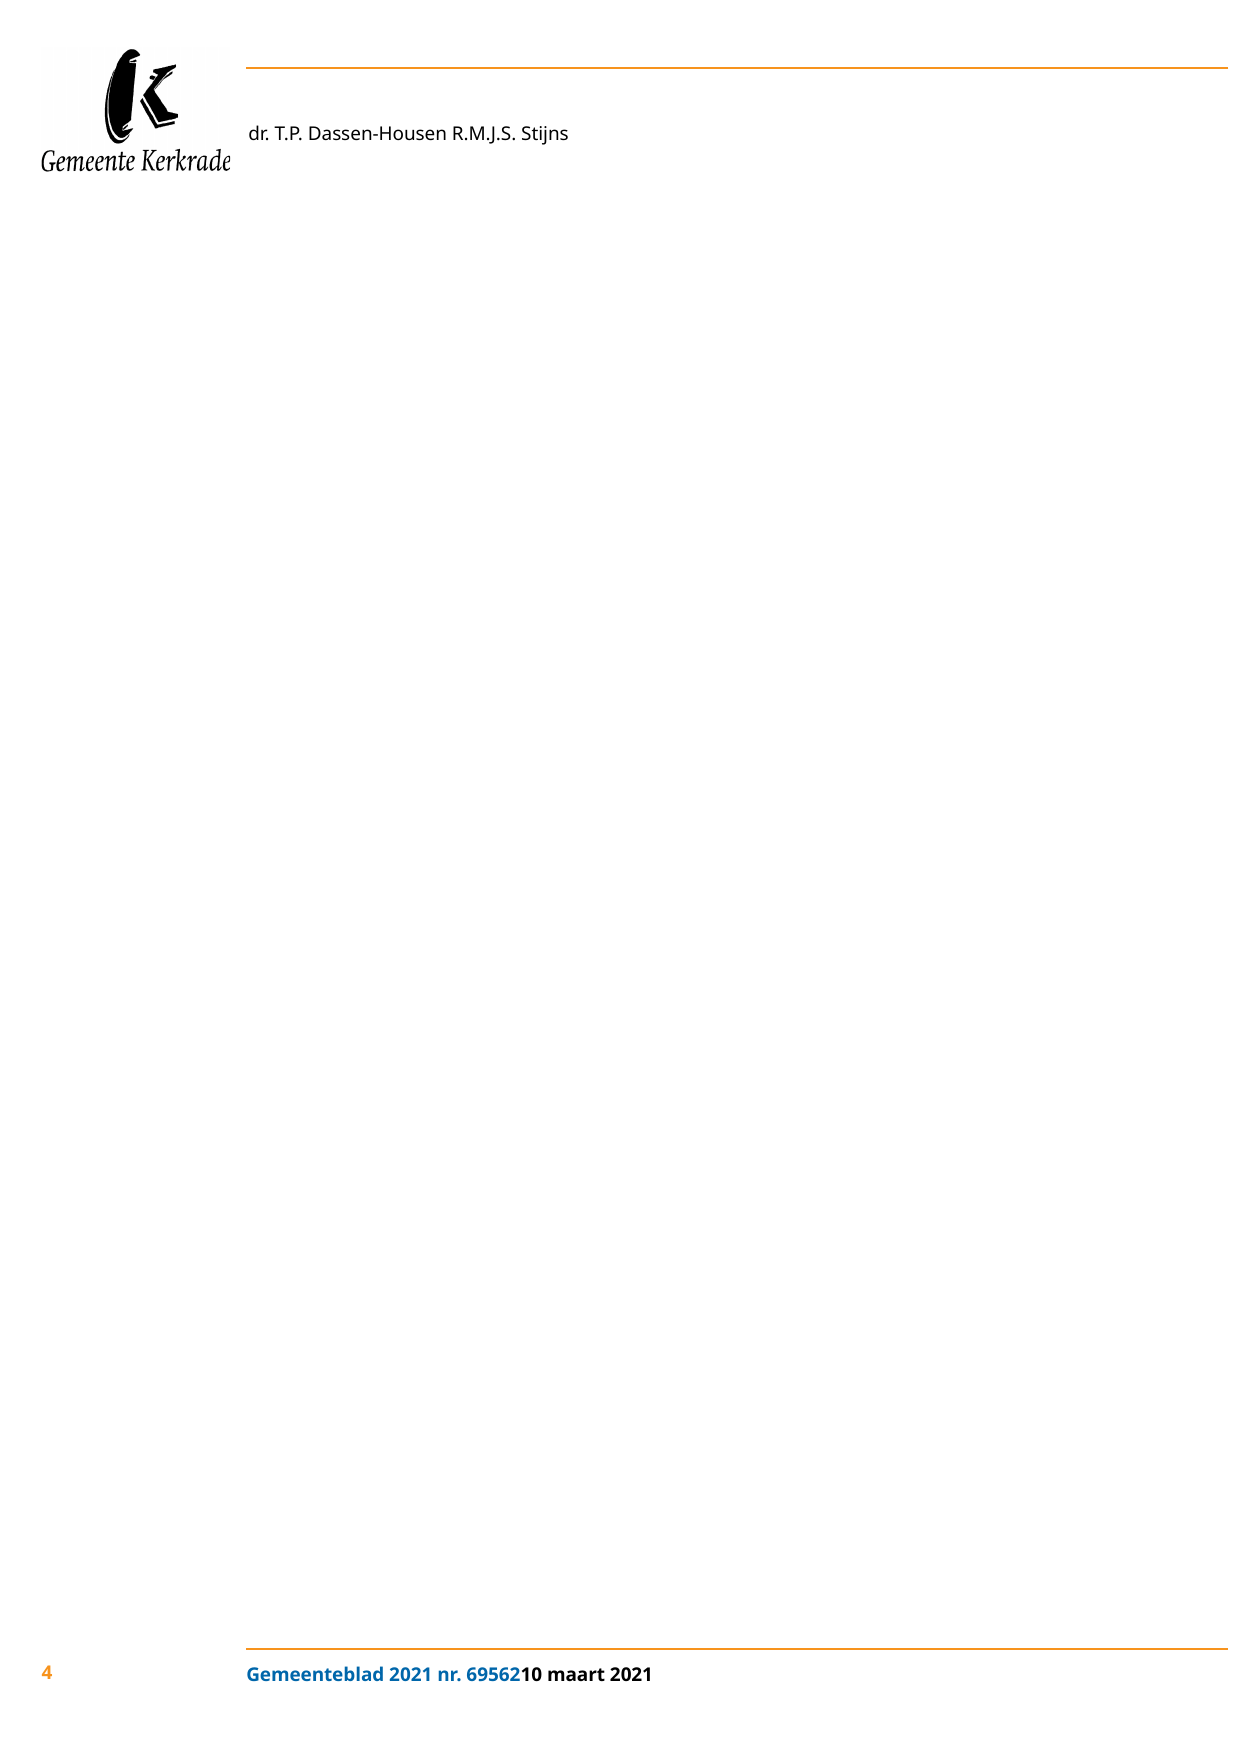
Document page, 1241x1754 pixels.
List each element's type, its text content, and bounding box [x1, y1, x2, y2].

text dr. T.P. Dassen-Housen R.M.J.S. Stijns [248, 121, 1152, 146]
picture [41, 47, 231, 172]
